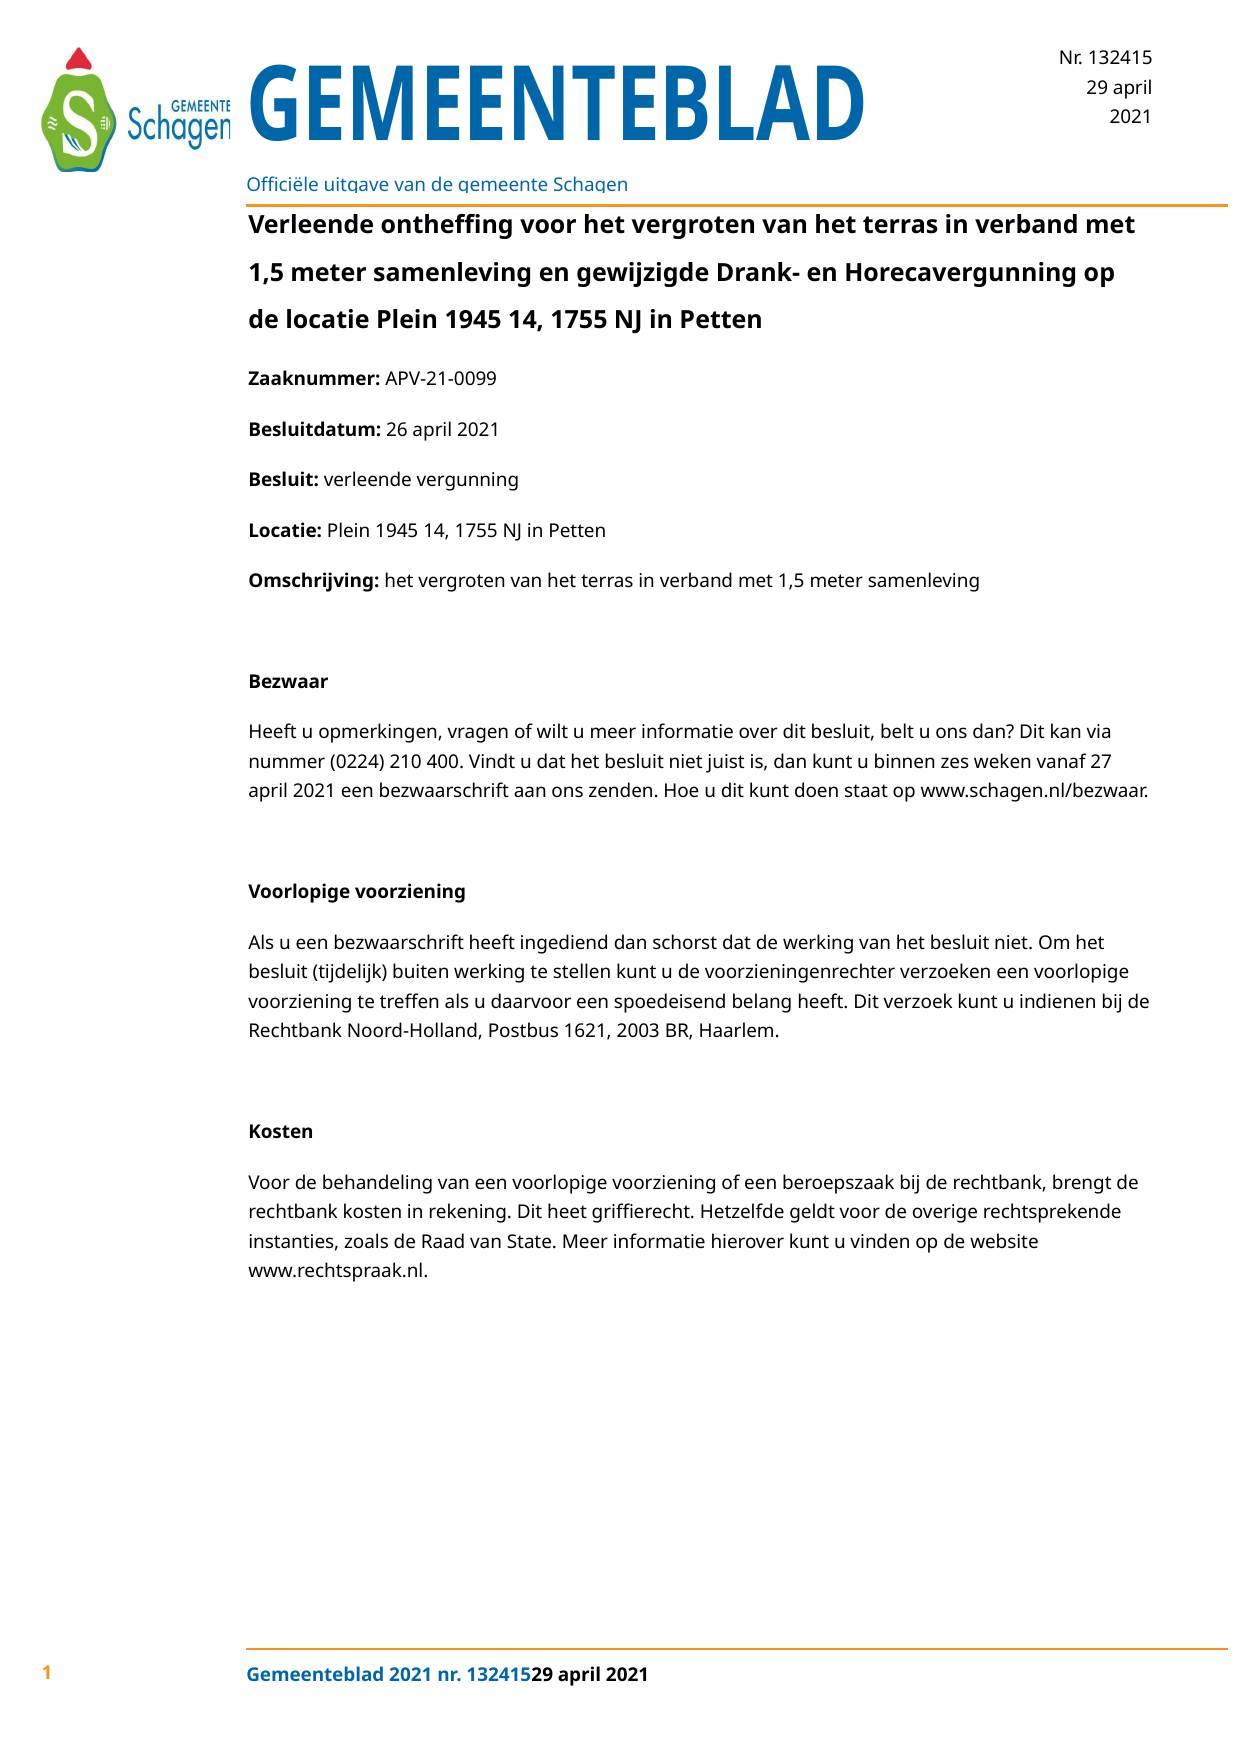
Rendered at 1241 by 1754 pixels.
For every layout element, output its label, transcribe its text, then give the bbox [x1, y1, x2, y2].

text Omschrijving: het vergroten van het terras in verband met 1,5 meter samenleving [248, 567, 1152, 593]
text Voorlopige voorziening [248, 878, 1152, 904]
text Besluit: verleende vergunning [248, 466, 1152, 492]
text Als u een bezwaarschrift heeft ingediend dan schorst dat de werking van het besluit niet. Om het besluit (tijdelijk) buiten werking te stellen kunt u de voorzieningenrechter verzoeken een voorlopige voorziening te treffen als u daarvoor een spoedeisend belang heeft. Dit verzoek kunt u indienen bij de Rechtbank Noord-Holland, Postbus 1621, 2003 BR, Haarlem. [248, 929, 1152, 1043]
text Locatie: Plein 1945 14, 1755 NJ in Petten [248, 517, 1152, 542]
text Kosten [248, 1118, 1152, 1144]
text Verleende ontheffing voor het vergroten van het terras in verband met 1,5 meter samenleving en gewijzigde Drank- en Horecavergunning op de locatie Plein 1945 14, 1755 NJ in Petten [248, 207, 1152, 336]
text Zaaknummer: APV-21-0099 [248, 366, 1152, 391]
text Bezwaar [248, 668, 1152, 694]
text Besluitdatum: 26 april 2021 [248, 416, 1152, 442]
text Heeft u opmerkingen, vragen of wilt u meer informatie over dit besluit, belt u ons dan? Dit kan via nummer (0224) 210 400. Vindt u dat het besluit niet juist is, dan kunt u binnen zes weken vanaf 27 april 2021 een bezwaarschrift aan ons zenden. Hoe u dit kunt doen staat op www.schagen.nl/bezwaar. [248, 718, 1152, 803]
picture [41, 47, 231, 172]
text Voor de behandeling van een voorlopige voorziening of een beroepszaak bij de rechtbank, brengt de rechtbank kosten in rekening. Dit heet griffierecht. Hetzelfde geldt voor de overige rechtsprekende instanties, zoals de Raad van State. Meer informatie hierover kunt u vinden op de website www.rechtspraak.nl. [248, 1169, 1152, 1283]
